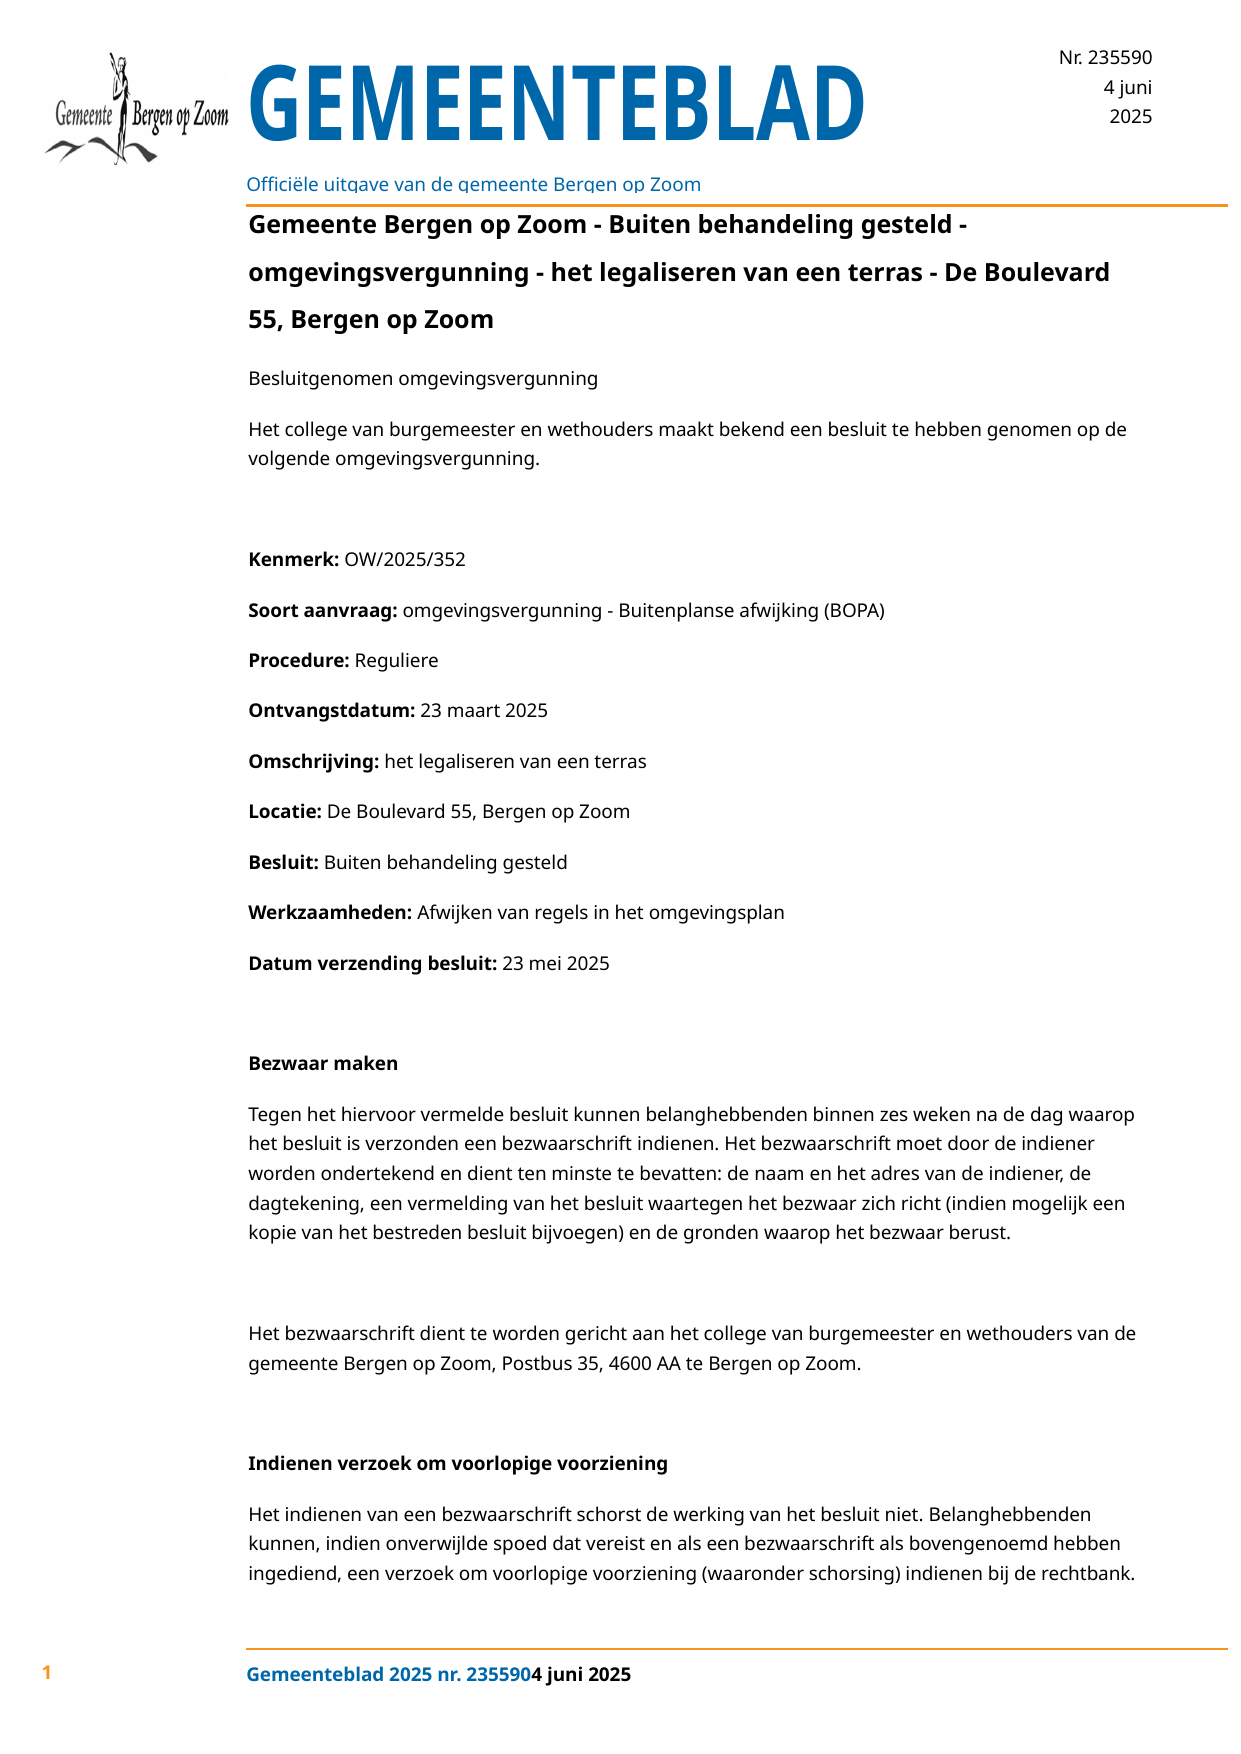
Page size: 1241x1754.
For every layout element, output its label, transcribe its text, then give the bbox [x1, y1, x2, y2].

picture [41, 47, 231, 172]
text Werkzaamheden: Afwijken van regels in het omgevingsplan [248, 899, 1152, 925]
text Tegen het hiervoor vermelde besluit kunnen belanghebbenden binnen zes weken na de dag waarop het besluit is verzonden een bezwaarschrift indienen. Het bezwaarschrift moet door de indiener worden ondertekend en dient ten minste te bevatten: de naam en het adres van de indiener, de dagtekening, een vermelding van het besluit waartegen het bezwaar zich richt (indien mogelijk een kopie van het bestreden besluit bijvoegen) en de gronden waarop het bezwaar berust. [248, 1101, 1152, 1245]
text Omschrijving: het legaliseren van een terras [248, 748, 1152, 774]
text Procedure: Reguliere [248, 647, 1152, 673]
text Het bezwaarschrift dient te worden gericht aan het college van burgemeester en wethouders van de gemeente Bergen op Zoom, Postbus 35, 4600 AA te Bergen op Zoom. [248, 1320, 1152, 1375]
text Bezwaar maken [248, 1051, 1152, 1076]
text Het indienen van een bezwaarschrift schorst de werking van het besluit niet. Belanghebbenden kunnen, indien onverwijlde spoed dat vereist en als een bezwaarschrift als bovengenoemd hebben ingediend, een verzoek om voorlopige voorziening (waaronder schorsing) indienen bij de rechtbank. [248, 1501, 1152, 1586]
text Datum verzending besluit: 23 mei 2025 [248, 950, 1152, 975]
text Indienen verzoek om voorlopige voorziening [248, 1451, 1152, 1476]
text Locatie: De Boulevard 55, Bergen op Zoom [248, 798, 1152, 824]
text Besluit: Buiten behandeling gesteld [248, 849, 1152, 874]
text Het college van burgemeester en wethouders maakt bekend een besluit te hebben genomen op de volgende omgevingsvergunning. [248, 416, 1152, 471]
text Besluitgenomen omgevingsvergunning [248, 366, 1152, 391]
text Ontvangstdatum: 23 maart 2025 [248, 698, 1152, 723]
text Soort aanvraag: omgevingsvergunning - Buitenplanse afwijking (BOPA) [248, 597, 1152, 622]
text Gemeente Bergen op Zoom - Buiten behandeling gesteld - omgevingsvergunning - het legaliseren van een terras - De Boulevard 55, Bergen op Zoom [248, 207, 1152, 336]
text Kenmerk: OW/2025/352 [248, 546, 1152, 572]
